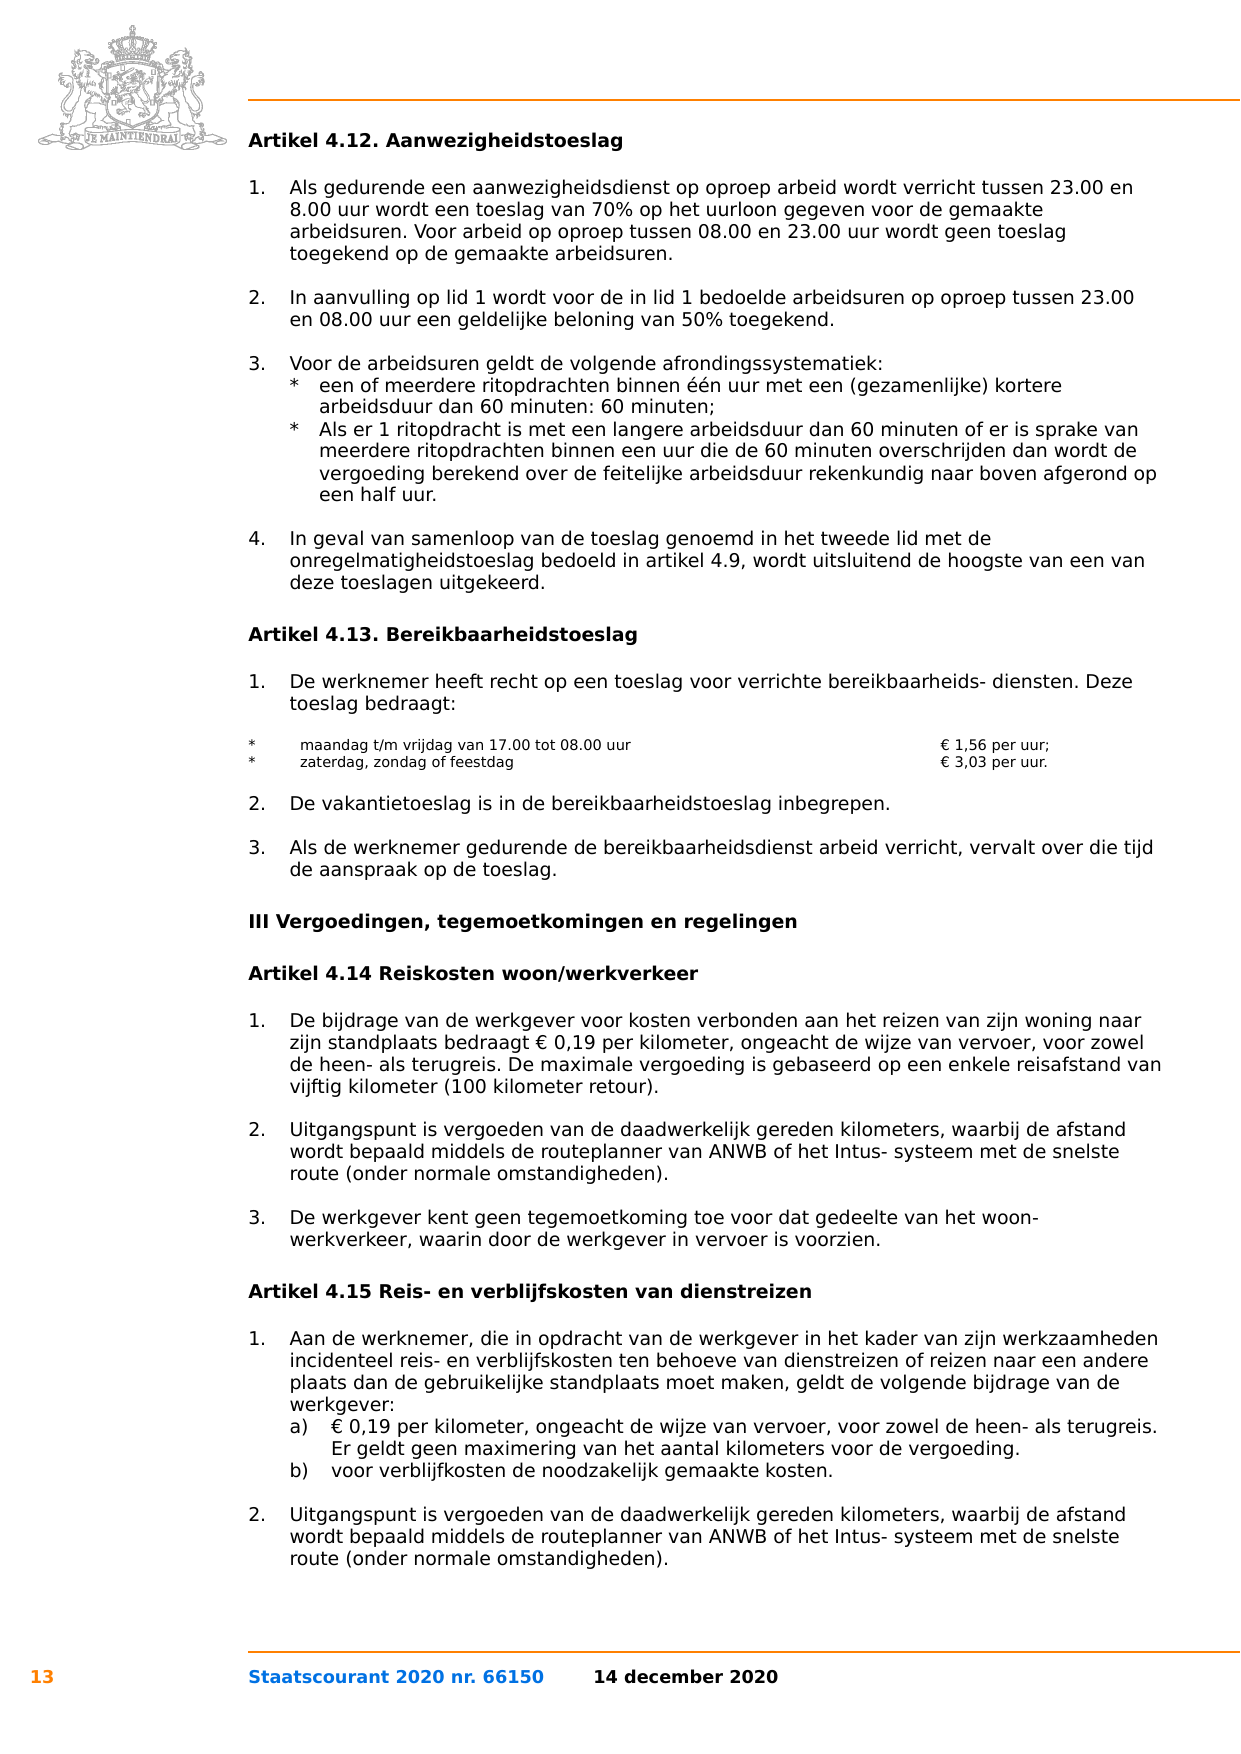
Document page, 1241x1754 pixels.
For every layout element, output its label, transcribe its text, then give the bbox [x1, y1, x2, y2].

subtitle Artikel 4.13. Bereikbaarheidstoeslag [248, 624, 1163, 646]
text 3. Voor de arbeidsuren geldt de volgende afrondingssystematiek: [248, 352, 1163, 374]
text 1. Als gedurende een aanwezigheidsdienst op oproep arbeid wordt verricht tussen 23.00 en 8.00 uur wordt een toeslag van 70% op het uurloon gegeven voor de gemaakte arbeidsuren. Voor arbeid op oproep tussen 08.00 en 23.00 uur wordt geen toeslag toegekend op de gemaakte arbeidsuren. [248, 177, 1163, 265]
text 4. In geval van samenloop van de toeslag genoemd in het tweede lid met de onregelmatigheidstoeslag bedoeld in artikel 4.9, wordt uitsluitend de hoogste van een van deze toeslagen uitgekeerd. [248, 528, 1163, 594]
table_header € 1,56 per uur; [935, 737, 1163, 754]
text 1. De bijdrage van de werkgever voor kosten verbonden aan het reizen van zijn woning naar zijn standplaats bedraagt € 0,19 per kilometer, ongeacht de wijze van vervoer, voor zowel de heen- als terugreis. De maximale vergoeding is gebaseerd op een enkele reisafstand van vijftig kilometer (100 kilometer retour). [248, 1009, 1163, 1097]
subtitle III Vergoedingen, tegemoetkomingen en regelingen [248, 911, 1163, 933]
text 1. De werknemer heeft recht op een toeslag voor verrichte bereikbaarheids- diensten. Deze toeslag bedraagt: [248, 671, 1163, 715]
text 3. Als de werknemer gedurende de bereikbaarheidsdienst arbeid verricht, vervalt over die tijd de aanspraak op de toeslag. [248, 837, 1163, 881]
text 2. Uitgangspunt is vergoeden van de daadwerkelijk gereden kilometers, waarbij de afstand wordt bepaald middels de routeplanner van ANWB of het Intus- systeem met de snelste route (onder normale omstandigheden). [248, 1119, 1163, 1185]
text 2. De vakantietoeslag is in de bereikbaarheidstoeslag inbegrepen. [248, 793, 1163, 815]
subtitle Artikel 4.12. Aanwezigheidstoeslag [248, 130, 1163, 152]
picture [38, 25, 227, 150]
text * Als er 1 ritopdracht is met een langere arbeidsduur dan 60 minuten of er is sprake van meerdere ritopdrachten binnen een uur die de 60 minuten overschrijden dan wordt de vergoeding berekend over de feitelijke arbeidsduur rekenkundig naar boven afgerond op een half uur. [289, 418, 1163, 506]
table_cell * [248, 754, 294, 771]
subtitle Artikel 4.14 Reiskosten woon/werkverkeer [248, 963, 1163, 984]
table_header maandag t/m vrijdag van 17.00 tot 08.00 uur [294, 737, 934, 754]
text 1. Aan de werknemer, die in opdracht van de werkgever in het kader van zijn werkzaamheden incidenteel reis- en verblijfskosten ten behoeve van dienstreizen of reizen naar een andere plaats dan de gebruikelijke standplaats moet maken, geldt de volgende bijdrage van de werkgever: [248, 1328, 1163, 1416]
subtitle Artikel 4.15 Reis- en verblijfskosten van dienstreizen [248, 1281, 1163, 1303]
table_header * [248, 737, 294, 754]
text 2. Uitgangspunt is vergoeden van de daadwerkelijk gereden kilometers, waarbij de afstand wordt bepaald middels de routeplanner van ANWB of het Intus- systeem met de snelste route (onder normale omstandigheden). [248, 1504, 1163, 1570]
text 3. De werkgever kent geen tegemoetkoming toe voor dat gedeelte van het woon- werkverkeer, waarin door de werkgever in vervoer is voorzien. [248, 1207, 1163, 1251]
text a) € 0,19 per kilometer, ongeacht de wijze van vervoer, voor zowel de heen- als terugreis. Er geldt geen maximering van het aantal kilometers voor de vergoeding. [289, 1416, 1163, 1460]
text 2. In aanvulling op lid 1 wordt voor de in lid 1 bedoelde arbeidsuren op oproep tussen 23.00 en 08.00 uur een geldelijke beloning van 50% toegekend. [248, 287, 1163, 331]
table_cell € 3,03 per uur. [935, 754, 1163, 771]
text * een of meerdere ritopdrachten binnen één uur met een (gezamenlijke) kortere arbeidsduur dan 60 minuten: 60 minuten; [289, 374, 1163, 418]
table_cell zaterdag, zondag of feestdag [294, 754, 934, 771]
text b) voor verblijfkosten de noodzakelijk gemaakte kosten. [289, 1460, 1163, 1482]
